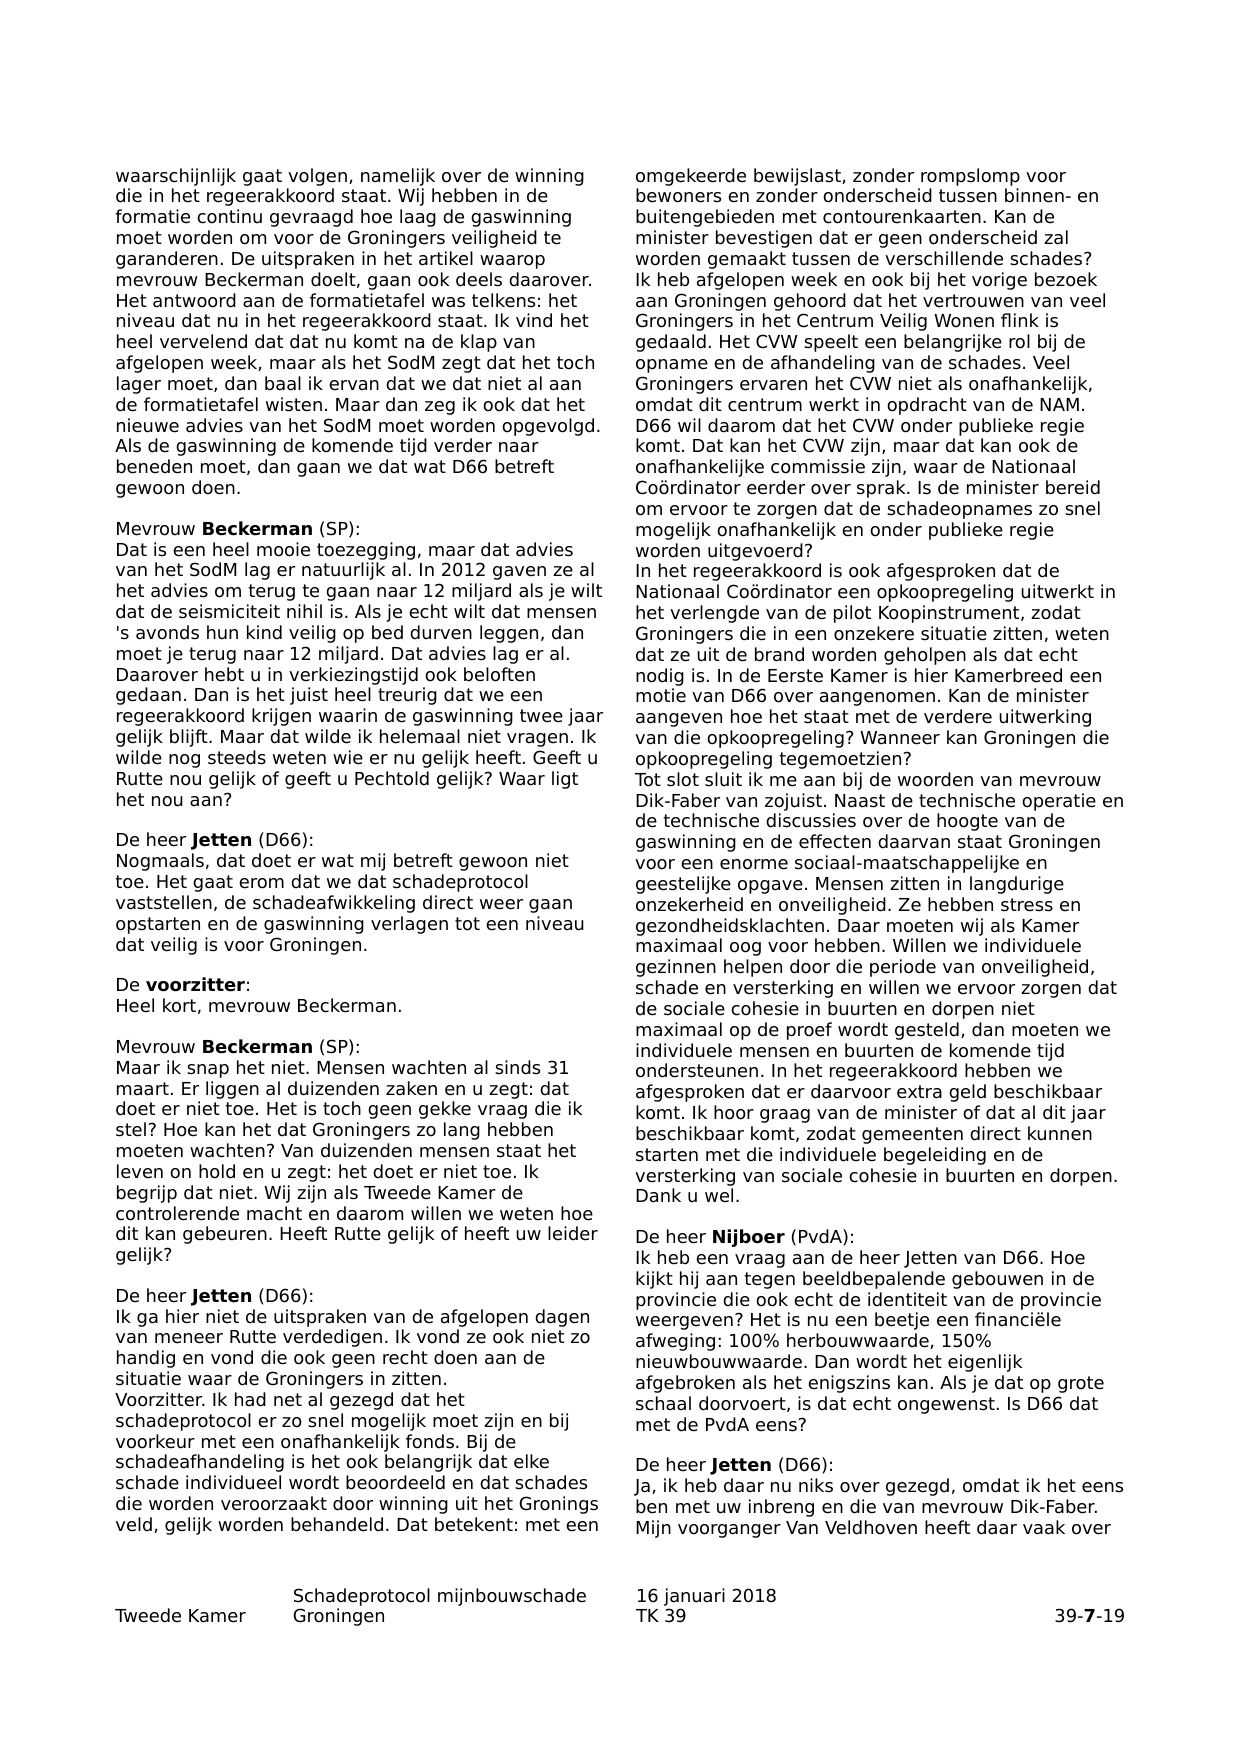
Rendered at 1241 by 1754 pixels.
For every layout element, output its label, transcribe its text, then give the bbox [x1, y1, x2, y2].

text De heer Jetten (D66): [635, 1455, 1125, 1476]
text Ja, ik heb daar nu niks over gezegd, omdat ik het eens ben met uw inbreng en die van mevrouw Dik-Faber. Mijn voorganger Van Veldhoven heeft daar vaak over [635, 1476, 1125, 1538]
text Heel kort, mevrouw Beckerman. [115, 996, 605, 1017]
text Mevrouw Beckerman (SP): [115, 1037, 605, 1057]
text Ik heb een vraag aan de heer Jetten van D66. Hoe kijkt hij aan tegen beeldbepalende gebouwen in de provincie die ook echt de identiteit van de provincie weergeven? Het is nu een beetje een financiële afweging: 100% herbouwwaarde, 150% nieuwbouwwaarde. Dan wordt het eigenlijk afgebroken als het enigszins kan. Als je dat op grote schaal doorvoert, is dat echt ongewenst. Is D66 dat met de PvdA eens? [635, 1248, 1125, 1435]
text Voorzitter. Ik had net al gezegd dat het schadeprotocol er zo snel mogelijk moet zijn en bij voorkeur met een onafhankelijk fonds. Bij de schadeafhandeling is het ook belangrijk dat elke schade individueel wordt beoordeeld en dat schades die worden veroorzaakt door winning uit het Gronings veld, gelijk worden behandeld. Dat betekent: met een [115, 1390, 605, 1536]
text Ik heb afgelopen week en ook bij het vorige bezoek aan Groningen gehoord dat het vertrouwen van veel Groningers in het Centrum Veilig Wonen flink is gedaald. Het CVW speelt een belangrijke rol bij de opname en de afhandeling van de schades. Veel Groningers ervaren het CVW niet als onafhankelijk, omdat dit centrum werkt in opdracht van de NAM. D66 wil daarom dat het CVW onder publieke regie komt. Dat kan het CVW zijn, maar dat kan ook de onafhankelijke commissie zijn, waar de Nationaal Coördinator eerder over sprak. Is de minister bereid om ervoor te zorgen dat de schadeopnames zo snel mogelijk onafhankelijk en onder publieke regie worden uitgevoerd? [635, 269, 1125, 561]
text waarschijnlijk gaat volgen, namelijk over de winning die in het regeerakkoord staat. Wij hebben in de formatie continu gevraagd hoe laag de gaswinning moet worden om voor de Groningers veiligheid te garanderen. De uitspraken in het artikel waarop mevrouw Beckerman doelt, gaan ook deels daarover. Het antwoord aan de formatietafel was telkens: het niveau dat nu in het regeerakkoord staat. Ik vind het heel vervelend dat dat nu komt na de klap van afgelopen week, maar als het SodM zegt dat het toch lager moet, dan baal ik ervan dat we dat niet al aan de formatietafel wisten. Maar dan zeg ik ook dat het nieuwe advies van het SodM moet worden opgevolgd. Als de gaswinning de komende tijd verder naar beneden moet, dan gaan we dat wat D66 betreft gewoon doen. [115, 165, 605, 499]
text omgekeerde bewijslast, zonder rompslomp voor bewoners en zonder onderscheid tussen binnen- en buitengebieden met contourenkaarten. Kan de minister bevestigen dat er geen onderscheid zal worden gemaakt tussen de verschillende schades? [635, 165, 1125, 269]
text Nogmaals, dat doet er wat mij betreft gewoon niet toe. Het gaat erom dat we dat schadeprotocol vaststellen, de schadeafwikkeling direct weer gaan opstarten en de gaswinning verlagen tot een niveau dat veilig is voor Groningen. [115, 851, 605, 955]
text In het regeerakkoord is ook afgesproken dat de Nationaal Coördinator een opkoopregeling uitwerkt in het verlengde van de pilot Koopinstrument, zodat Groningers die in een onzekere situatie zitten, weten dat ze uit de brand worden geholpen als dat echt nodig is. In de Eerste Kamer is hier Kamerbreed een motie van D66 over aangenomen. Kan de minister aangeven hoe het staat met de verdere uitwerking van die opkoopregeling? Wanneer kan Groningen die opkoopregeling tegemoetzien? [635, 561, 1125, 769]
text De heer Jetten (D66): [115, 830, 605, 851]
text Tot slot sluit ik me aan bij de woorden van mevrouw Dik-Faber van zojuist. Naast de technische operatie en de technische discussies over de hoogte van de gaswinning en de effecten daarvan staat Groningen voor een enorme sociaal-maatschappelijke en geestelijke opgave. Mensen zitten in langdurige onzekerheid en onveiligheid. Ze hebben stress en gezondheidsklachten. Daar moeten wij als Kamer maximaal oog voor hebben. Willen we individuele gezinnen helpen door die periode van onveiligheid, schade en versterking en willen we ervoor zorgen dat de sociale cohesie in buurten en dorpen niet maximaal op de proef wordt gesteld, dan moeten we individuele mensen en buurten de komende tijd ondersteunen. In het regeerakkoord hebben we afgesproken dat er daarvoor extra geld beschikbaar komt. Ik hoor graag van de minister of dat al dit jaar beschikbaar komt, zodat gemeenten direct kunnen starten met die individuele begeleiding en de versterking van sociale cohesie in buurten en dorpen. [635, 769, 1125, 1186]
text Mevrouw Beckerman (SP): [115, 519, 605, 539]
text Dat is een heel mooie toezegging, maar dat advies van het SodM lag er natuurlijk al. In 2012 gaven ze al het advies om terug te gaan naar 12 miljard als je wilt dat de seismiciteit nihil is. Als je echt wilt dat mensen 's avonds hun kind veilig op bed durven leggen, dan moet je terug naar 12 miljard. Dat advies lag er al. Daarover hebt u in verkiezingstijd ook beloften gedaan. Dan is het juist heel treurig dat we een regeerakkoord krijgen waarin de gaswinning twee jaar gelijk blijft. Maar dat wilde ik helemaal niet vragen. Ik wilde nog steeds weten wie er nu gelijk heeft. Geeft u Rutte nou gelijk of geeft u Pechtold gelijk? Waar ligt het nou aan? [115, 539, 605, 810]
text De voorzitter: [115, 975, 605, 996]
text Ik ga hier niet de uitspraken van de afgelopen dagen van meneer Rutte verdedigen. Ik vond ze ook niet zo handig en vond die ook geen recht doen aan de situatie waar de Groningers in zitten. [115, 1306, 605, 1390]
text Maar ik snap het niet. Mensen wachten al sinds 31 maart. Er liggen al duizenden zaken en u zegt: dat doet er niet toe. Het is toch geen gekke vraag die ik stel? Hoe kan het dat Groningers zo lang hebben moeten wachten? Van duizenden mensen staat het leven on hold en u zegt: het doet er niet toe. Ik begrijp dat niet. Wij zijn als Tweede Kamer de controlerende macht en daarom willen we weten hoe dit kan gebeuren. Heeft Rutte gelijk of heeft uw leider gelijk? [115, 1057, 605, 1266]
text De heer Nijboer (PvdA): [635, 1227, 1125, 1248]
text Dank u wel. [635, 1186, 1125, 1207]
text De heer Jetten (D66): [115, 1286, 605, 1306]
